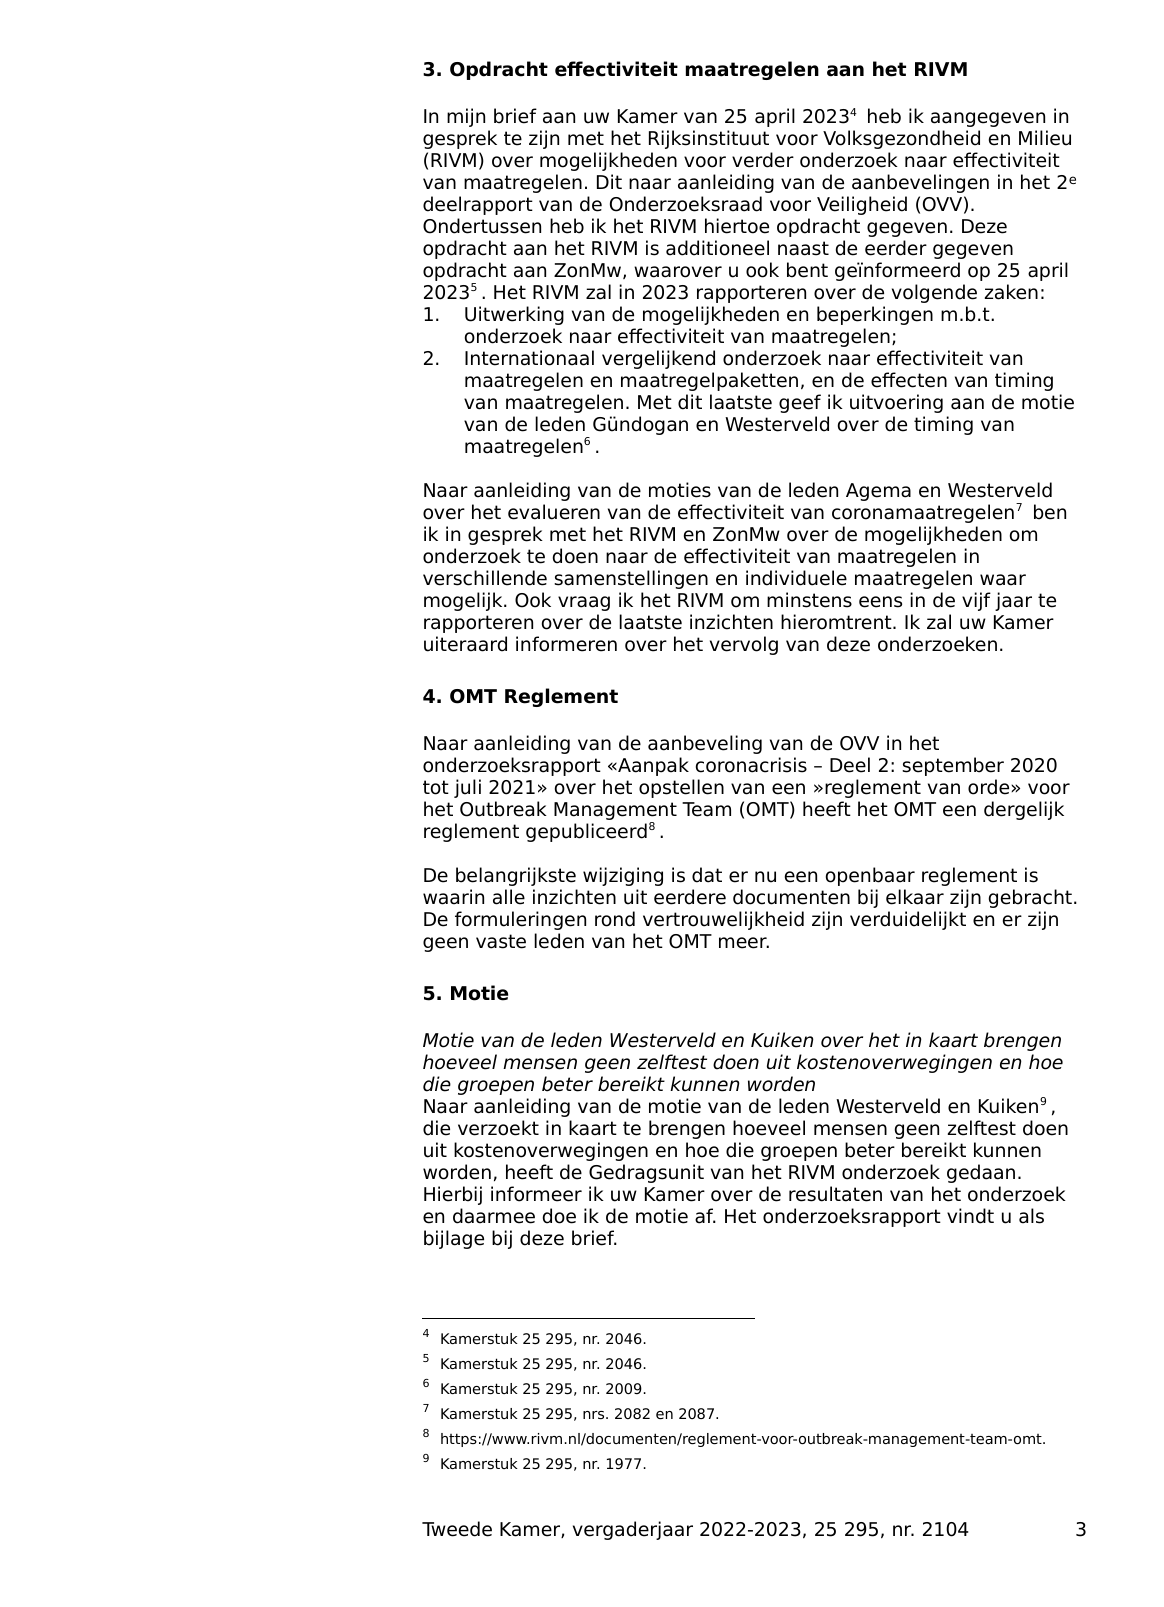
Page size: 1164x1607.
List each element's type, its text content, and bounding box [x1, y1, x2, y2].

text 1. Uitwerking van de mogelijkheden en beperkingen m.b.t. onderzoek naar effectiviteit van maatregelen; [422, 304, 1087, 348]
text Kamerstuk 25 295, nr. 2046. [422, 1327, 1087, 1349]
text Kamerstuk 25 295, nrs. 2082 en 2087. [422, 1402, 1087, 1424]
text Naar aanleiding van de moties van de leden Agema en Westerveld over het evalueren van de effectiviteit van coronamaatregelen ben ik in gesprek met het RIVM en ZonMw over de mogelijkheden om onderzoek te doen naar de effectiviteit van maatregelen in verschillende samenstellingen en individuele maatregelen waar mogelijk. Ook vraag ik het RIVM om minstens eens in de vijf jaar te rapporteren over de laatste inzichten hieromtrent. Ik zal uw Kamer uiteraard informeren over het vervolg van deze onderzoeken. [422, 480, 1087, 656]
text Kamerstuk 25 295, nr. 1977. [422, 1452, 1087, 1474]
text Naar aanleiding van de aanbeveling van de OVV in het onderzoeksrapport «Aanpak coronacrisis – Deel 2: september 2020 tot juli 2021» over het opstellen van een »reglement van orde» voor het Outbreak Management Team (OMT) heeft het OMT een dergelijk reglement gepubliceerd. [422, 733, 1087, 843]
subtitle 5. Motie [422, 983, 1087, 1005]
text Naar aanleiding van de motie van de leden Westerveld en Kuiken, die verzoekt in kaart te brengen hoeveel mensen geen zelftest doen uit kostenoverwegingen en hoe die groepen beter bereikt kunnen worden, heeft de Gedragsunit van het RIVM onderzoek gedaan. Hierbij informeer ik uw Kamer over de resultaten van het onderzoek en daarmee doe ik de motie af. Het onderzoeksrapport vindt u als bijlage bij deze brief. [422, 1096, 1087, 1249]
subtitle 4. OMT Reglement [422, 686, 1087, 708]
text De belangrijkste wijziging is dat er nu een openbaar reglement is waarin alle inzichten uit eerdere documenten bij elkaar zijn gebracht. De formuleringen rond vertrouwelijkheid zijn verduidelijkt en er zijn geen vaste leden van het OMT meer. [422, 865, 1087, 953]
text https://www.rivm.nl/documenten/reglement-voor-outbreak-management-team-omt. [422, 1427, 1087, 1449]
text Kamerstuk 25 295, nr. 2046. [422, 1352, 1087, 1374]
text Motie van de leden Westerveld en Kuiken over het in kaart brengen hoeveel mensen geen zelftest doen uit kostenoverwegingen en hoe die groepen beter bereikt kunnen worden [422, 1030, 1087, 1096]
text Kamerstuk 25 295, nr. 2009. [422, 1377, 1087, 1399]
text 2. Internationaal vergelijkend onderzoek naar effectiviteit van maatregelen en maatregelpaketten, en de effecten van timing van maatregelen. Met dit laatste geef ik uitvoering aan de motie van de leden Gündogan en Westerveld over de timing van maatregelen. [422, 348, 1087, 458]
text In mijn brief aan uw Kamer van 25 april 2023 heb ik aangegeven in gesprek te zijn met het Rijksinstituut voor Volksgezondheid en Milieu (RIVM) over mogelijkheden voor verder onderzoek naar effectiviteit van maatregelen. Dit naar aanleiding van de aanbevelingen in het 2e deelrapport van de Onderzoeksraad voor Veiligheid (OVV). Ondertussen heb ik het RIVM hiertoe opdracht gegeven. Deze opdracht aan het RIVM is additioneel naast de eerder gegeven opdracht aan ZonMw, waarover u ook bent geïnformeerd op 25 april 2023. Het RIVM zal in 2023 rapporteren over de volgende zaken: [422, 106, 1087, 304]
subtitle 3. Opdracht effectiviteit maatregelen aan het RIVM [422, 59, 1087, 81]
